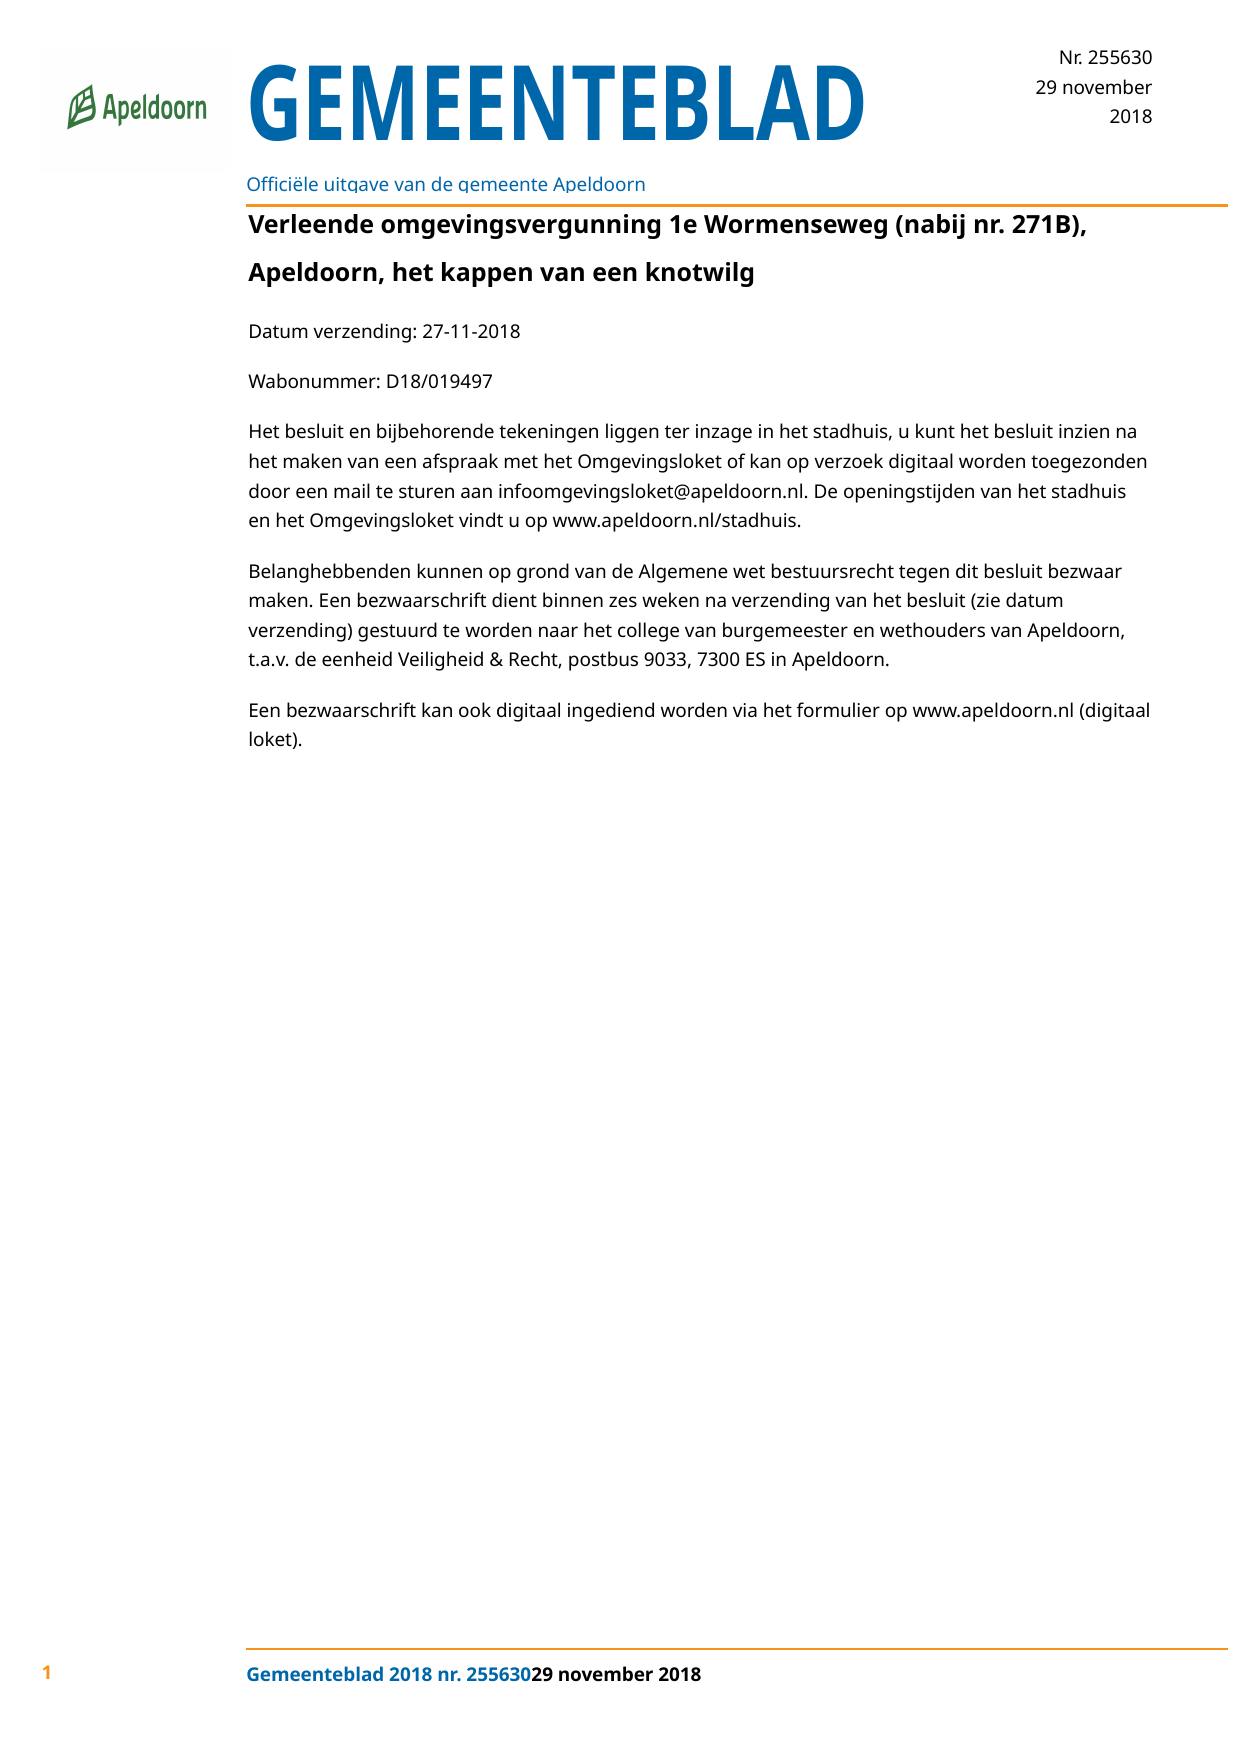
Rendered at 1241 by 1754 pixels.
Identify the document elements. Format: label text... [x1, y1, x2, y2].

picture [41, 47, 231, 172]
text Belanghebbenden kunnen op grond van de Algemene wet bestuursrecht tegen dit besluit bezwaar maken. Een bezwaarschrift dient binnen zes weken na verzending van het besluit (zie datum verzending) gestuurd te worden naar het college van burgemeester en wethouders van Apeldoorn, t.a.v. de eenheid Veiligheid & Recht, postbus 9033, 7300 ES in Apeldoorn. [248, 558, 1152, 672]
text Het besluit en bijbehorende tekeningen liggen ter inzage in het stadhuis, u kunt het besluit inzien na het maken van een afspraak met het Omgevingsloket of kan op verzoek digitaal worden toegezonden door een mail te sturen aan infoomgevingsloket@apeldoorn.nl. De openingstijden van het stadhuis en het Omgevingsloket vindt u op www.apeldoorn.nl/stadhuis. [248, 419, 1152, 533]
text Wabonummer: D18/019497 [248, 368, 1152, 394]
text Datum verzending: 27-11-2018 [248, 318, 1152, 344]
text Een bezwaarschrift kan ook digitaal ingediend worden via het formulier op www.apeldoorn.nl (digitaal loket). [248, 697, 1152, 752]
text Verleende omgevingsvergunning 1e Wormenseweg (nabij nr. 271B), Apeldoorn, het kappen van een knotwilg [248, 207, 1152, 288]
